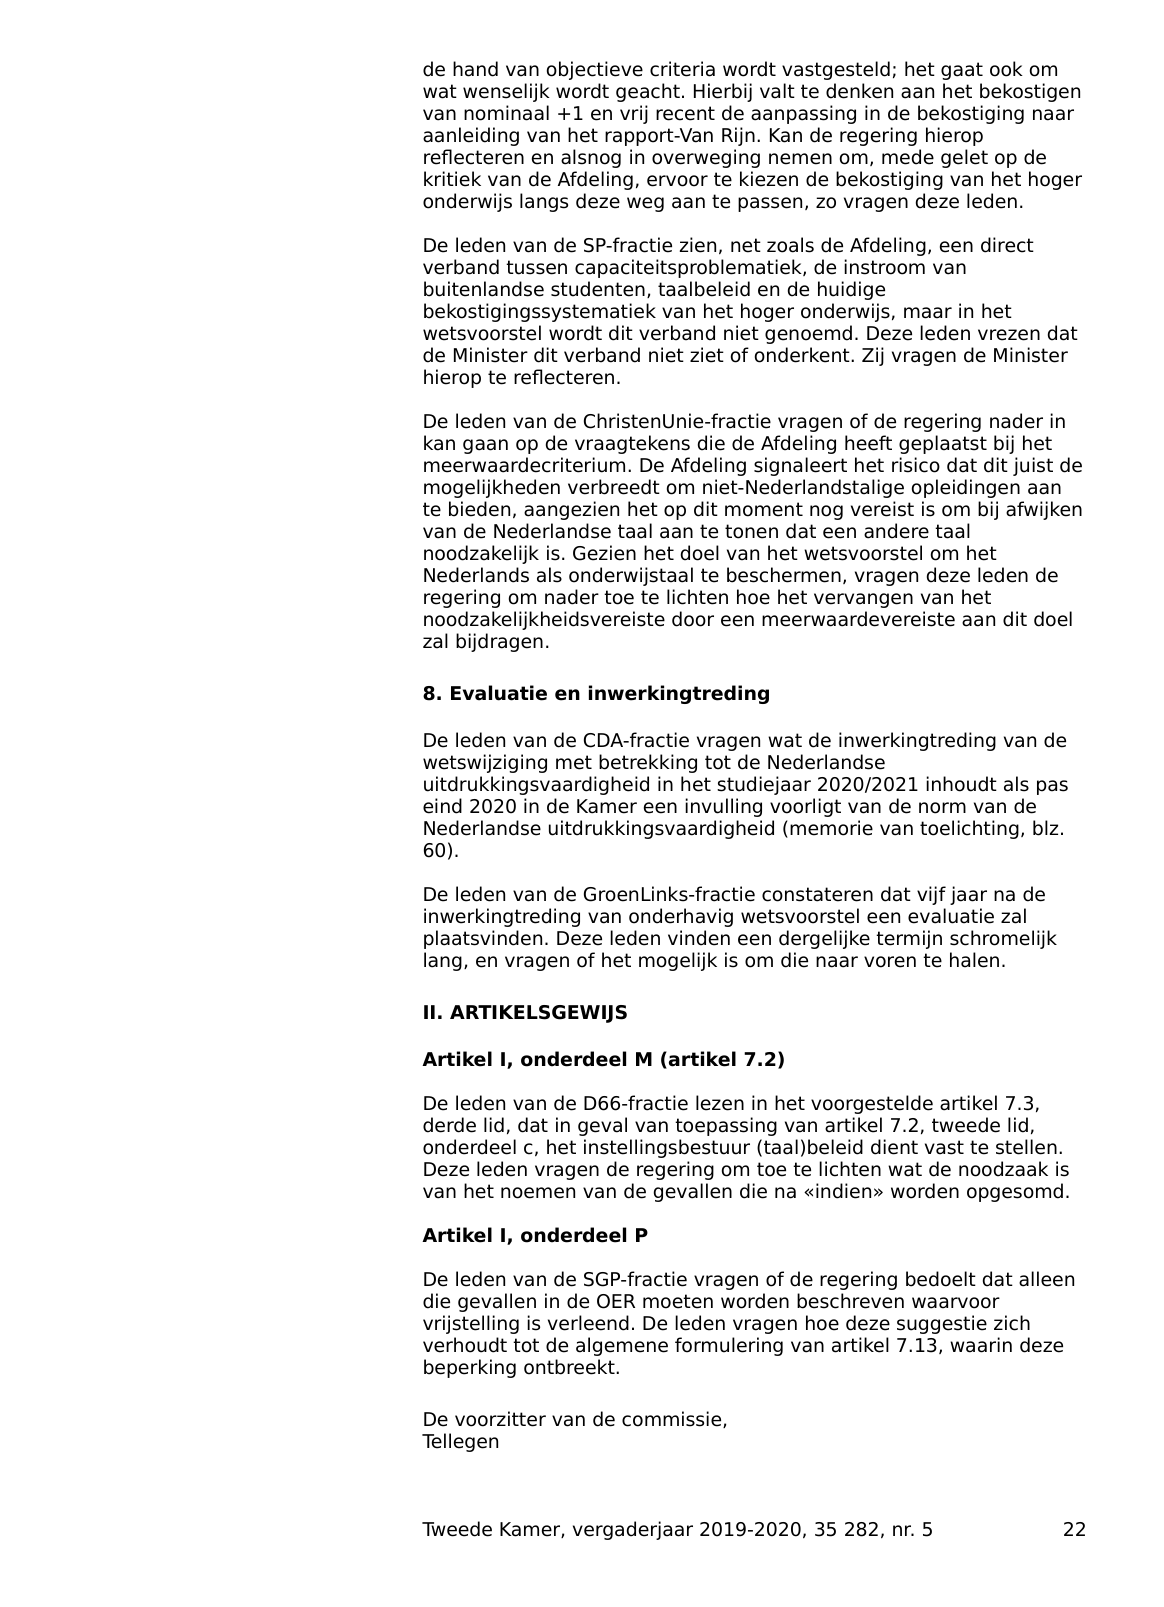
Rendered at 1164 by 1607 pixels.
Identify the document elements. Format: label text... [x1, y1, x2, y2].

text De leden van de D66-fractie lezen in het voorgestelde artikel 7.3, derde lid, dat in geval van toepassing van artikel 7.2, tweede lid, onderdeel c, het instellingsbestuur (taal)beleid dient vast te stellen. Deze leden vragen de regering om toe te lichten wat de noodzaak is van het noemen van de gevallen die na «indien» worden opgesomd. [422, 1093, 1087, 1203]
subtitle Artikel I, onderdeel P [422, 1225, 1087, 1247]
text De voorzitter van de commissie, Tellegen [422, 1409, 1087, 1453]
subtitle II. ARTIKELSGEWIJS [422, 1002, 1087, 1024]
subtitle Artikel I, onderdeel M (artikel 7.2) [422, 1049, 1087, 1071]
text De leden van de SP-fractie zien, net zoals de Afdeling, een direct verband tussen capaciteitsproblematiek, de instroom van buitenlandse studenten, taalbeleid en de huidige bekostigingssystematiek van het hoger onderwijs, maar in het wetsvoorstel wordt dit verband niet genoemd. Deze leden vrezen dat de Minister dit verband niet ziet of onderkent. Zij vragen de Minister hierop te reflecteren. [422, 235, 1087, 389]
text de hand van objectieve criteria wordt vastgesteld; het gaat ook om wat wenselijk wordt geacht. Hierbij valt te denken aan het bekostigen van nominaal +1 en vrij recent de aanpassing in de bekostiging naar aanleiding van het rapport-Van Rijn. Kan de regering hierop reflecteren en alsnog in overweging nemen om, mede gelet op de kritiek van de Afdeling, ervoor te kiezen de bekostiging van het hoger onderwijs langs deze weg aan te passen, zo vragen deze leden. [422, 59, 1087, 213]
text De leden van de GroenLinks-fractie constateren dat vijf jaar na de inwerkingtreding van onderhavig wetsvoorstel een evaluatie zal plaatsvinden. Deze leden vinden een dergelijke termijn schromelijk lang, en vragen of het mogelijk is om die naar voren te halen. [422, 884, 1087, 972]
text De leden van de CDA-fractie vragen wat de inwerkingtreding van de wetswijziging met betrekking tot de Nederlandse uitdrukkingsvaardigheid in het studiejaar 2020/2021 inhoudt als pas eind 2020 in de Kamer een invulling voorligt van de norm van de Nederlandse uitdrukkingsvaardigheid (memorie van toelichting, blz. 60). [422, 730, 1087, 862]
text De leden van de ChristenUnie-fractie vragen of de regering nader in kan gaan op de vraagtekens die de Afdeling heeft geplaatst bij het meerwaardecriterium. De Afdeling signaleert het risico dat dit juist de mogelijkheden verbreedt om niet-Nederlandstalige opleidingen aan te bieden, aangezien het op dit moment nog vereist is om bij afwijken van de Nederlandse taal aan te tonen dat een andere taal noodzakelijk is. Gezien het doel van het wetsvoorstel om het Nederlands als onderwijstaal te beschermen, vragen deze leden de regering om nader toe te lichten hoe het vervangen van het noodzakelijkheidsvereiste door een meerwaardevereiste aan dit doel zal bijdragen. [422, 411, 1087, 653]
subtitle 8. Evaluatie en inwerkingtreding [422, 683, 1087, 705]
text De leden van de SGP-fractie vragen of de regering bedoelt dat alleen die gevallen in de OER moeten worden beschreven waarvoor vrijstelling is verleend. De leden vragen hoe deze suggestie zich verhoudt tot de algemene formulering van artikel 7.13, waarin deze beperking ontbreekt. [422, 1269, 1087, 1379]
